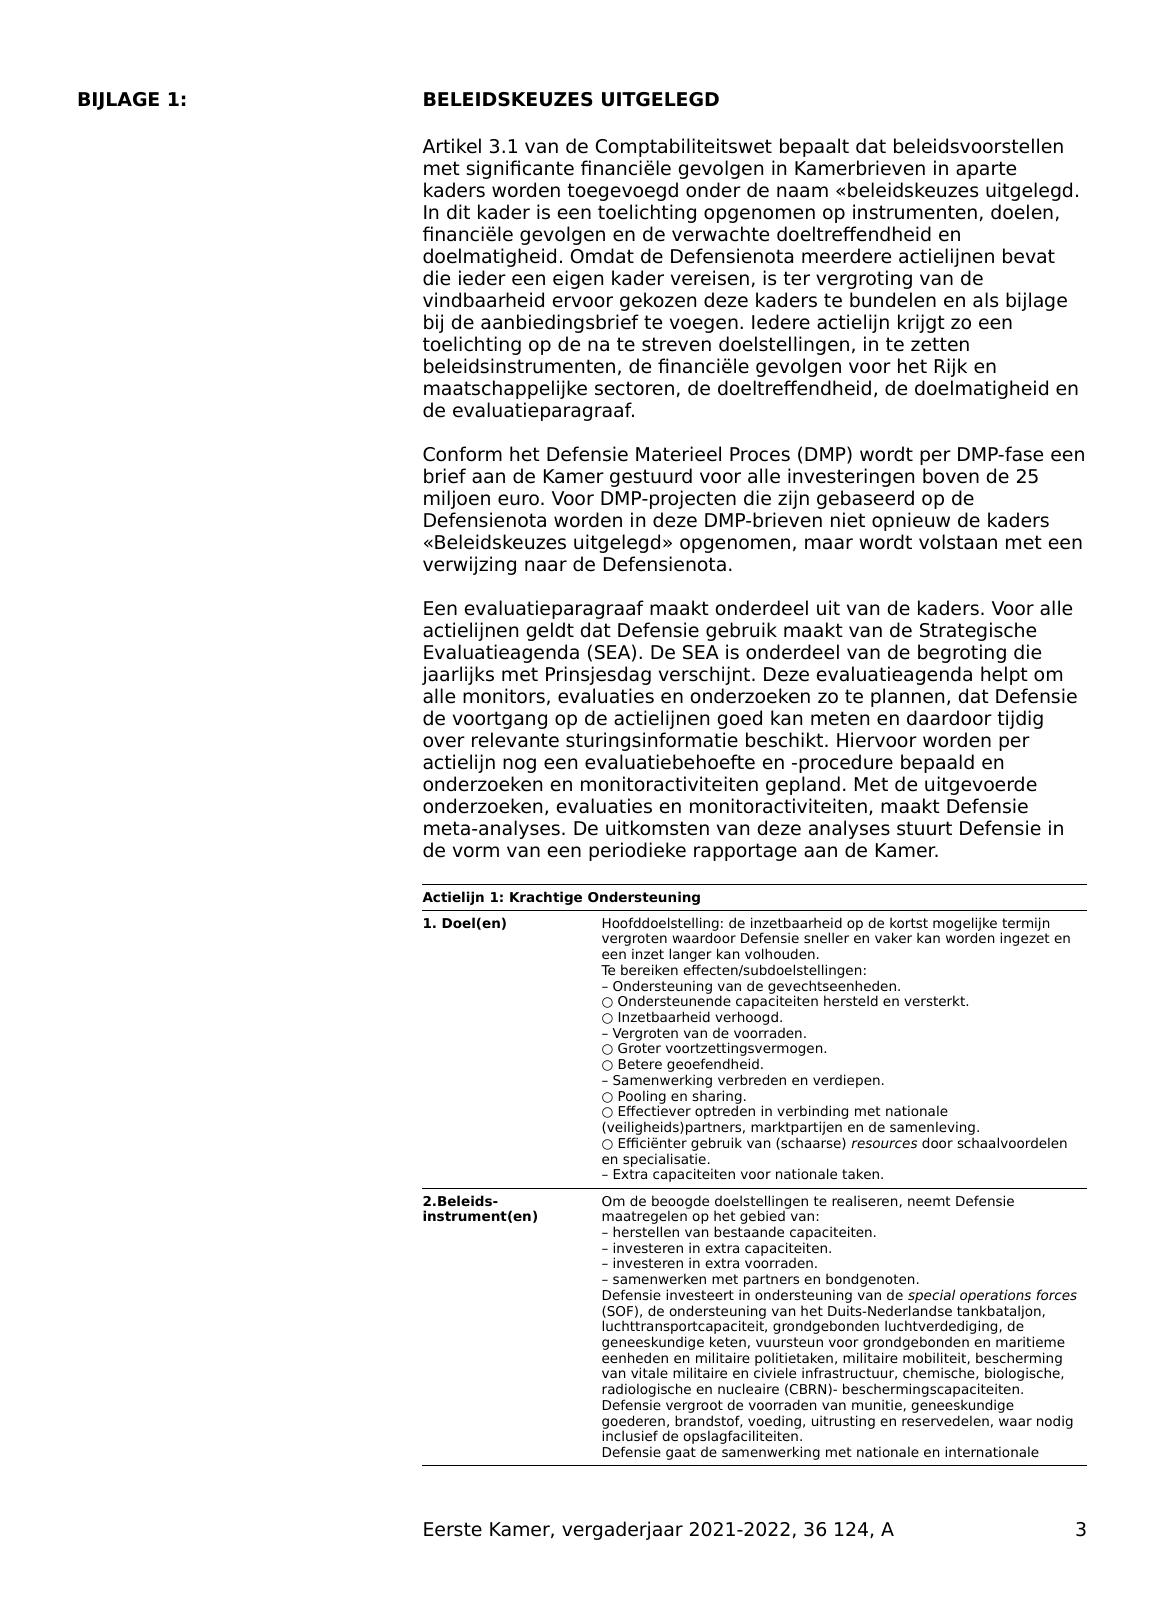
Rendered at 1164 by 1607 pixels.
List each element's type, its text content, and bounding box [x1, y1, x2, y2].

table_header Actielijn 1: Krachtige Ondersteuning [422, 885, 1087, 910]
subtitle BIJLAGE 1: BELEIDSKEUZES UITGELEGD [77, 89, 1087, 111]
table_cell 2.Beleids-instrument(en) [422, 1189, 596, 1465]
table_cell Om de beoogde doelstellingen te realiseren, neemt Defensie maatregelen op het gebied van: – herstellen van bestaande capaciteiten. – investeren in extra capaciteiten. – investeren in extra voorraden. – samenwerken met partners en bondgenoten. Defensie investeert in ondersteuning van de special operations forces (SOF), de ondersteuning van het Duits-Nederlandse tankbataljon, luchttransportcapaciteit, grondgebonden luchtverdediging, de geneeskundige keten, vuursteun voor grondgebonden en maritieme eenheden en militaire politietaken, militaire mobiliteit, bescherming van vitale militaire en civiele infrastructuur, chemische, biologische, radiologische en nucleaire (CBRN)- beschermingscapaciteiten. Defensie vergroot de voorraden van munitie, geneeskundige goederen, brandstof, voeding, uitrusting en reservedelen, waar nodig inclusief de opslagfaciliteiten. Defensie gaat de samenwerking met nationale en internationale [596, 1189, 1087, 1465]
text Conform het Defensie Materieel Proces (DMP) wordt per DMP-fase een brief aan de Kamer gestuurd voor alle investeringen boven de 25 miljoen euro. Voor DMP-projecten die zijn gebaseerd op de Defensienota worden in deze DMP-brieven niet opnieuw de kaders «Beleidskeuzes uitgelegd» opgenomen, maar wordt volstaan met een verwijzing naar de Defensienota. [422, 444, 1087, 576]
text Een evaluatieparagraaf maakt onderdeel uit van de kaders. Voor alle actielijnen geldt dat Defensie gebruik maakt van de Strategische Evaluatieagenda (SEA). De SEA is onderdeel van de begroting die jaarlijks met Prinsjesdag verschijnt. Deze evaluatieagenda helpt om alle monitors, evaluaties en onderzoeken zo te plannen, dat Defensie de voortgang op de actielijnen goed kan meten en daardoor tijdig over relevante sturingsinformatie beschikt. Hiervoor worden per actielijn nog een evaluatiebehoefte en -procedure bepaald en onderzoeken en monitoractiviteiten gepland. Met de uitgevoerde onderzoeken, evaluaties en monitoractiviteiten, maakt Defensie meta-analyses. De uitkomsten van deze analyses stuurt Defensie in de vorm van een periodieke rapportage aan de Kamer. [422, 598, 1087, 862]
text Artikel 3.1 van de Comptabiliteitswet bepaalt dat beleidsvoorstellen met significante financiële gevolgen in Kamerbrieven in aparte kaders worden toegevoegd onder de naam «beleidskeuzes uitgelegd. In dit kader is een toelichting opgenomen op instrumenten, doelen, financiële gevolgen en de verwachte doeltreffendheid en doelmatigheid. Omdat de Defensienota meerdere actielijnen bevat die ieder een eigen kader vereisen, is ter vergroting van de vindbaarheid ervoor gekozen deze kaders te bundelen en als bijlage bij de aanbiedingsbrief te voegen. Iedere actielijn krijgt zo een toelichting op de na te streven doelstellingen, in te zetten beleidsinstrumenten, de financiële gevolgen voor het Rijk en maatschappelijke sectoren, de doeltreffendheid, de doelmatigheid en de evaluatieparagraaf. [422, 136, 1087, 422]
table_cell 1. Doel(en) [422, 911, 596, 1188]
table_cell Hoofddoelstelling: de inzetbaarheid op de kortst mogelijke termijn vergroten waardoor Defensie sneller en vaker kan worden ingezet en een inzet langer kan volhouden. Te bereiken effecten/subdoelstellingen: – Ondersteuning van de gevechtseenheden. ○ Ondersteunende capaciteiten hersteld en versterkt. ○ Inzetbaarheid verhoogd. – Vergroten van de voorraden. ○ Groter voortzettingsvermogen. ○ Betere geoefendheid. – Samenwerking verbreden en verdiepen. ○ Pooling en sharing. ○ Effectiever optreden in verbinding met nationale (veiligheids)partners, marktpartijen en de samenleving. ○ Efficiënter gebruik van (schaarse) resources door schaalvoordelen en specialisatie. – Extra capaciteiten voor nationale taken. [596, 911, 1087, 1188]
